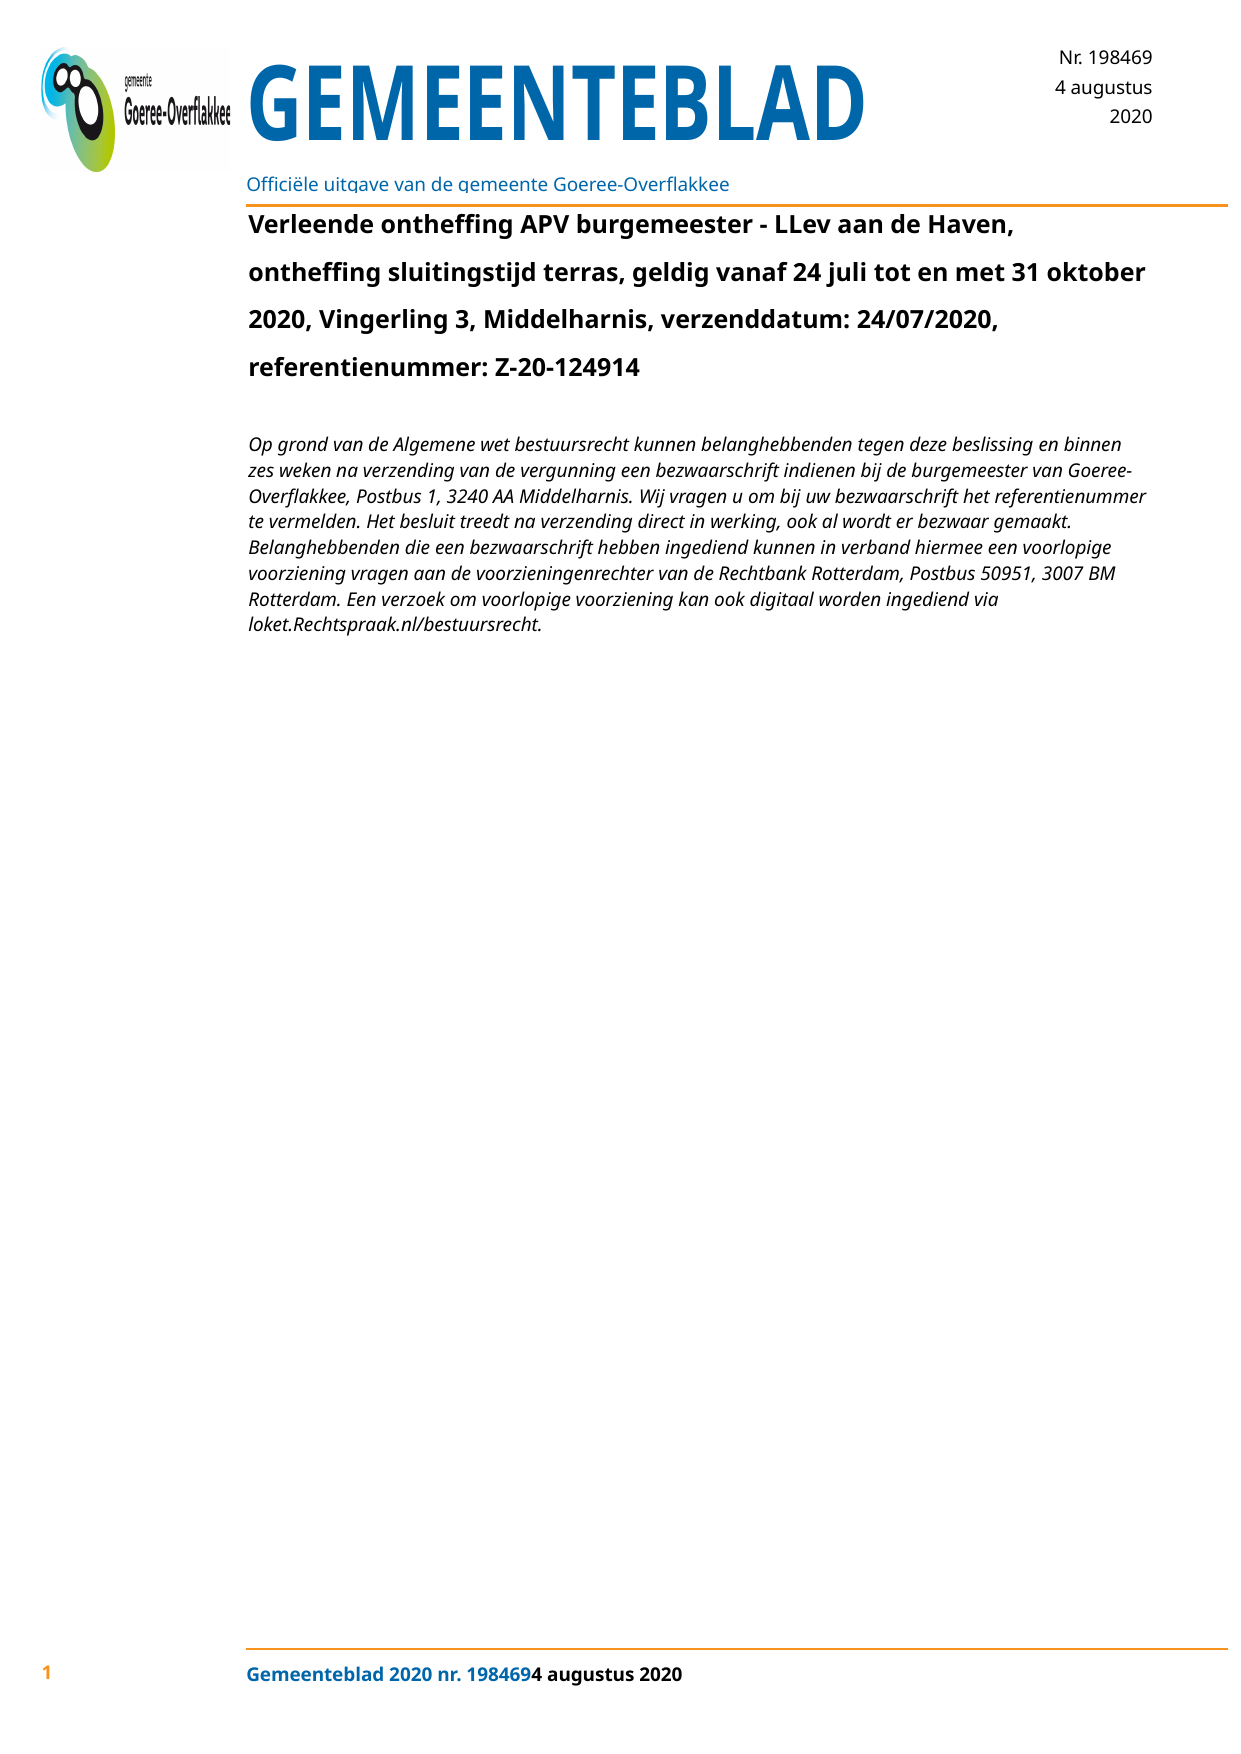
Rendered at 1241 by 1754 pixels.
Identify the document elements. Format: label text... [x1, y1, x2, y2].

picture [41, 47, 231, 172]
text Op grond van de Algemene wet bestuursrecht kunnen belanghebbenden tegen deze beslissing en binnen zes weken na verzending van de vergunning een bezwaarschrift indienen bij de burgemeester van Goeree-Overflakkee, Postbus 1, 3240 AA Middelharnis. Wij vragen u om bij uw bezwaarschrift het referentienummer te vermelden. Het besluit treedt na verzending direct in werking, ook al wordt er bezwaar gemaakt. Belanghebbenden die een bezwaarschrift hebben ingediend kunnen in verband hiermee een voorlopige voorziening vragen aan de voorzieningenrechter van de Rechtbank Rotterdam, Postbus 50951, 3007 BM Rotterdam. Een verzoek om voorlopige voorziening kan ook digitaal worden ingediend via loket.Rechtspraak.nl/bestuursrecht. [248, 431, 1152, 637]
text Verleende ontheffing APV burgemeester - LLev aan de Haven, ontheffing sluitingstijd terras, geldig vanaf 24 juli tot en met 31 oktober 2020, Vingerling 3, Middelharnis, verzenddatum: 24/07/2020, referentienummer: Z-20-124914 [248, 207, 1152, 384]
